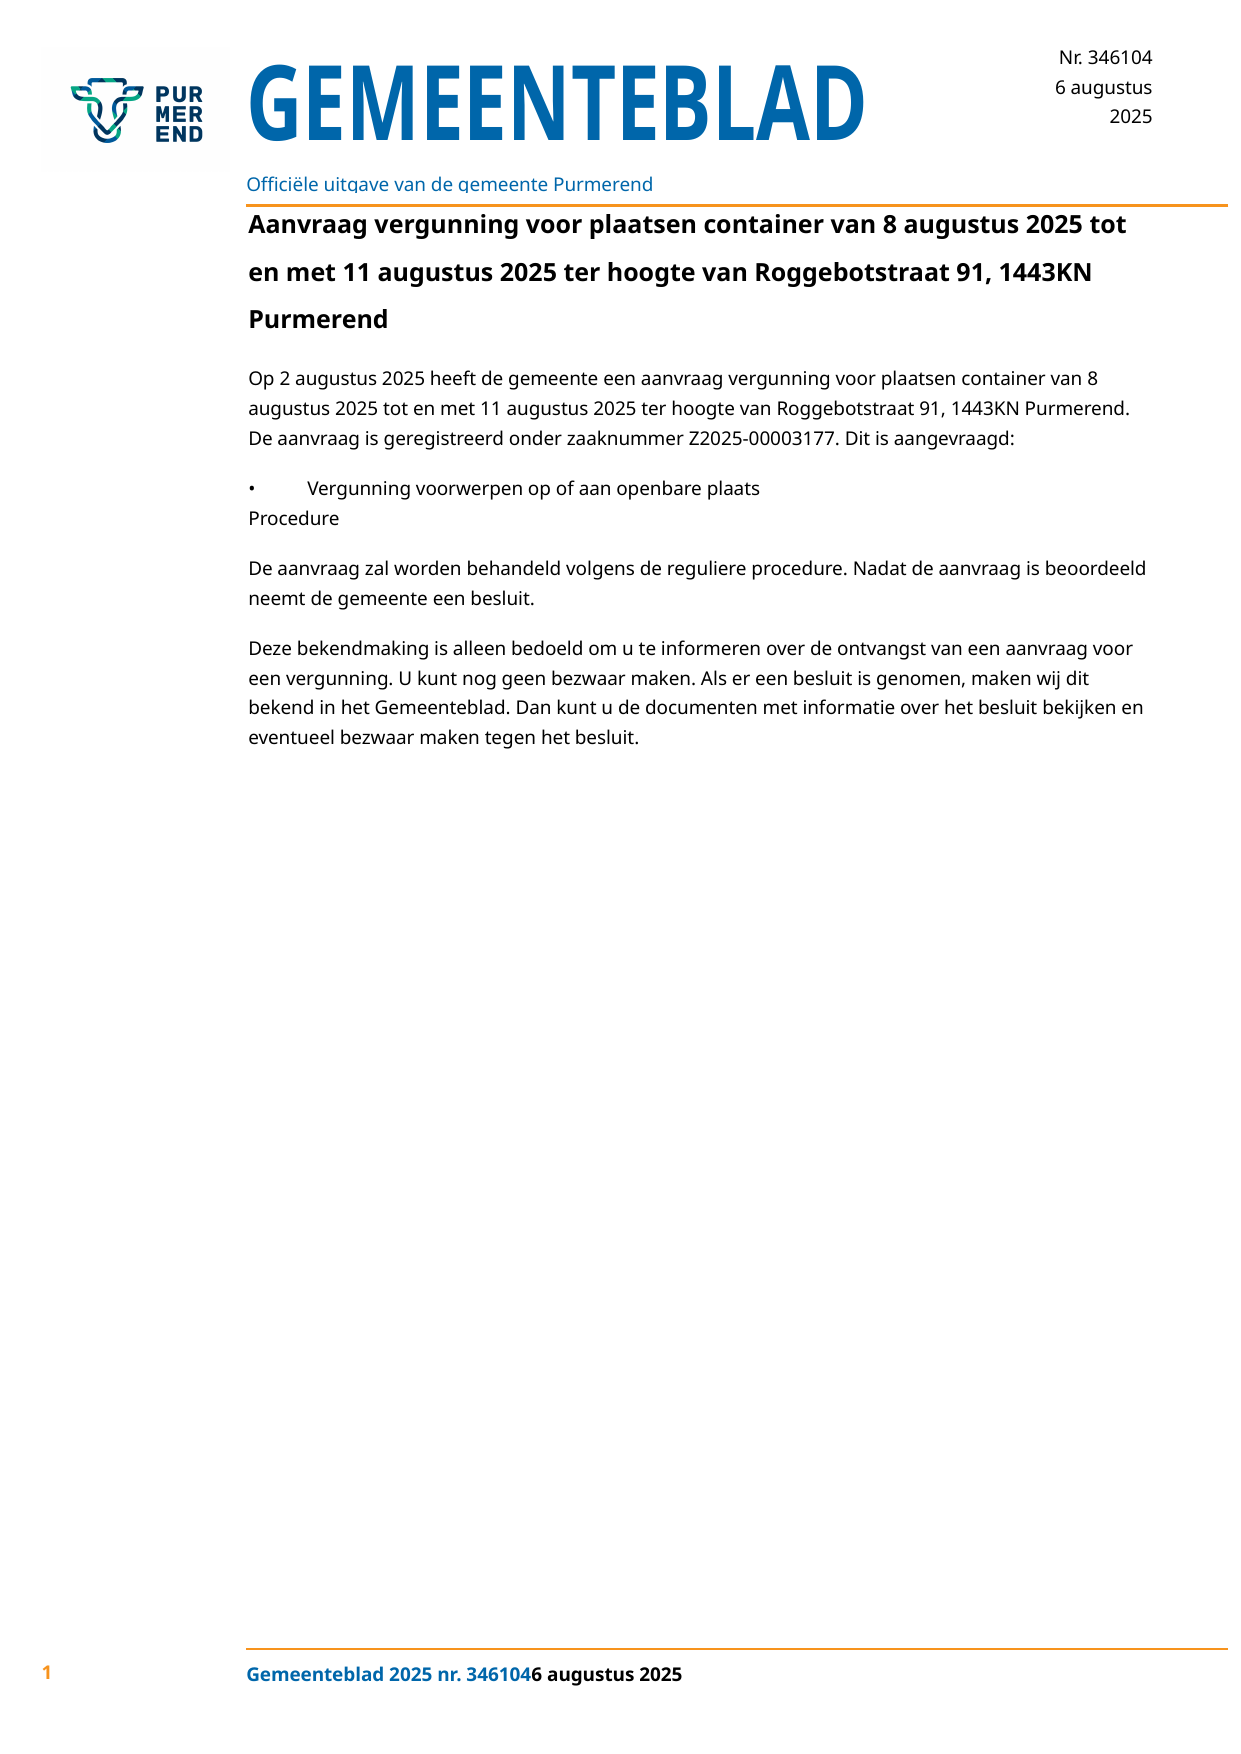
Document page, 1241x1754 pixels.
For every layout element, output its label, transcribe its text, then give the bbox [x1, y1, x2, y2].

list Vergunning voorwerpen op of aan openbare plaats [248, 475, 1152, 501]
text Op 2 augustus 2025 heeft de gemeente een aanvraag vergunning voor plaatsen container van 8 augustus 2025 tot en met 11 augustus 2025 ter hoogte van Roggebotstraat 91, 1443KN Purmerend. De aanvraag is geregistreerd onder zaaknummer Z2025-00003177. Dit is aangevraagd: [248, 366, 1152, 450]
text Deze bekendmaking is alleen bedoeld om u te informeren over de ontvangst van een aanvraag voor een vergunning. U kunt nog geen bezwaar maken. Als er een besluit is genomen, maken wij dit bekend in het Gemeenteblad. Dan kunt u de documenten met informatie over het besluit bekijken en eventueel bezwaar maken tegen het besluit. [248, 635, 1152, 749]
text Procedure [248, 505, 1152, 530]
text Aanvraag vergunning voor plaatsen container van 8 augustus 2025 tot en met 11 augustus 2025 ter hoogte van Roggebotstraat 91, 1443KN Purmerend [248, 207, 1152, 336]
picture [41, 47, 231, 172]
text De aanvraag zal worden behandeld volgens de reguliere procedure. Nadat de aanvraag is beoordeeld neemt de gemeente een besluit. [248, 555, 1152, 610]
